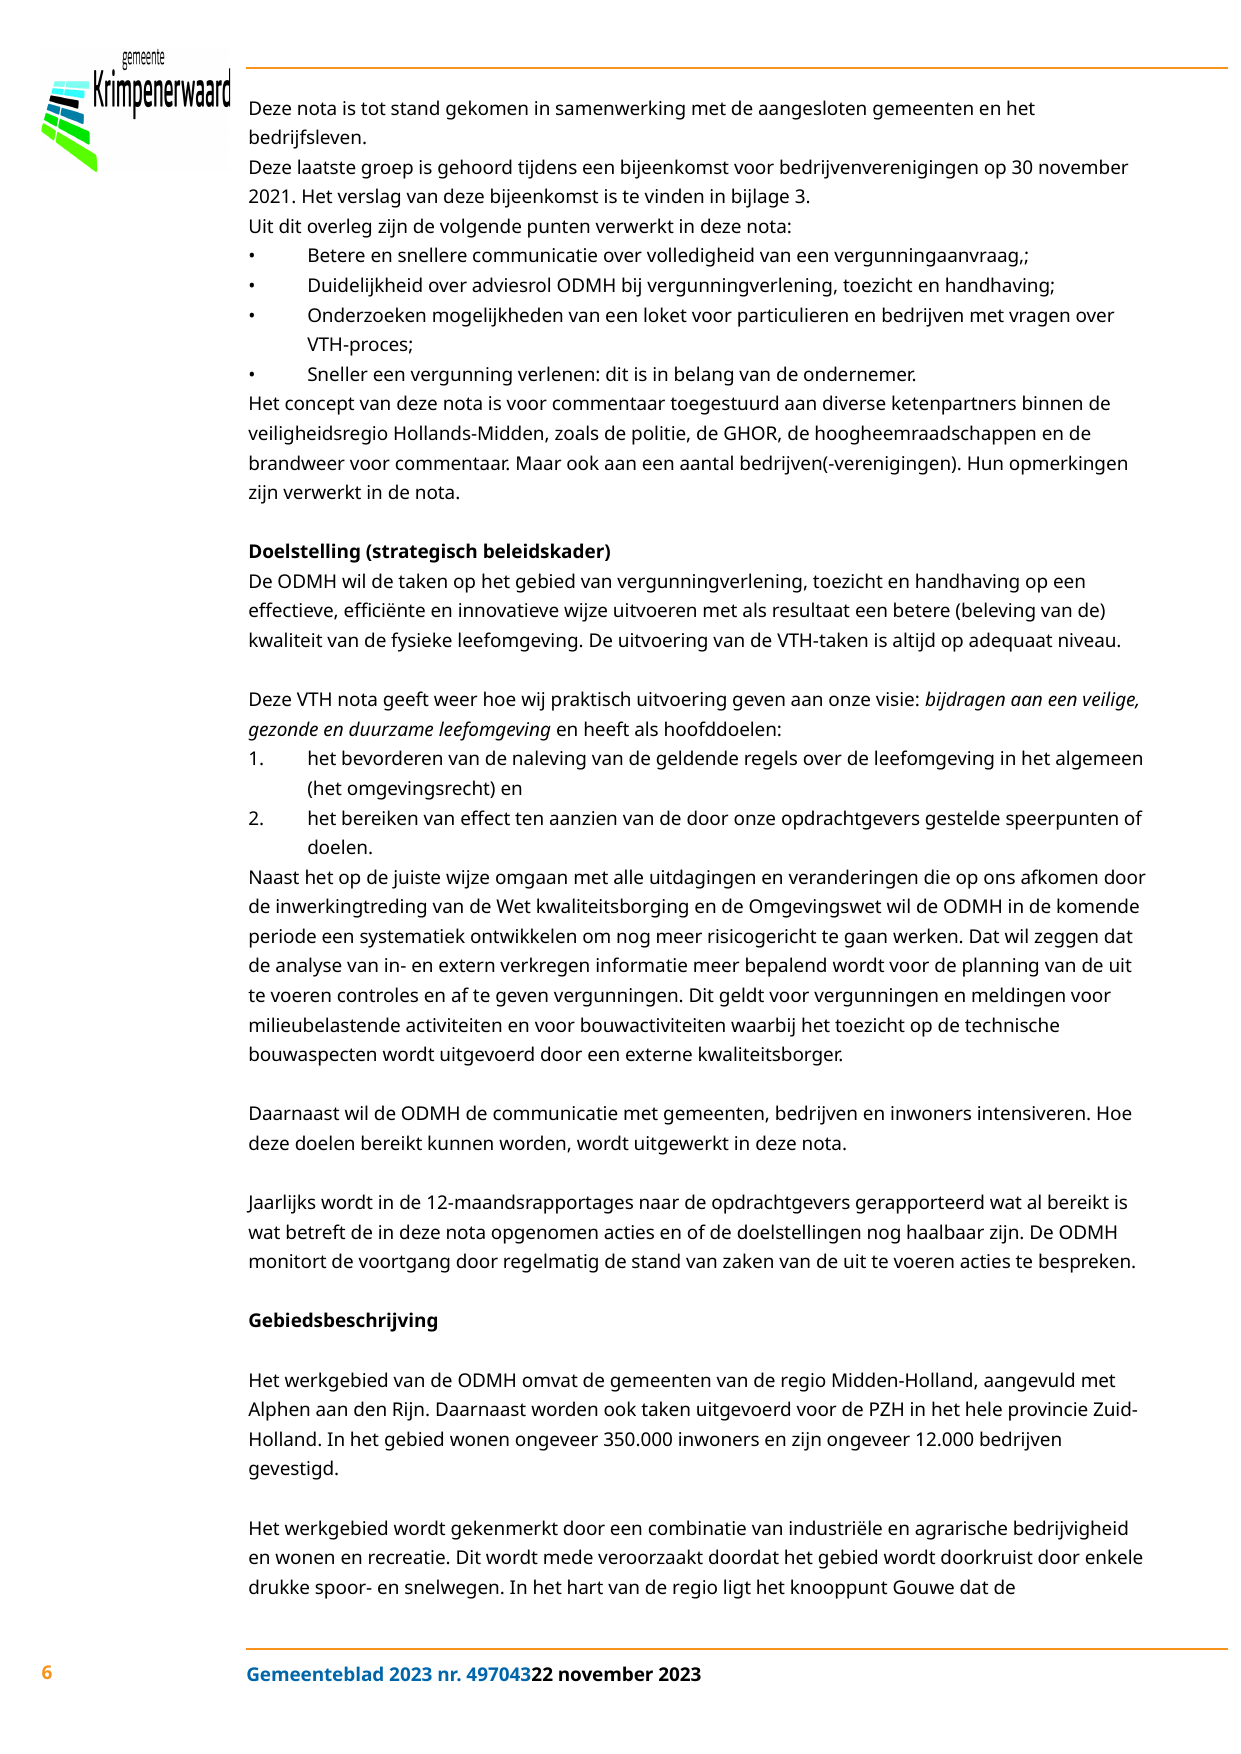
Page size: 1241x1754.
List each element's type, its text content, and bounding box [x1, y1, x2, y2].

text Deze laatste groep is gehoord tijdens een bijeenkomst voor bedrijvenverenigingen op 30 november 2021. Het verslag van deze bijeenkomst is te vinden in bijlage 3. [248, 154, 1152, 209]
text Deze nota is tot stand gekomen in samenwerking met de aangesloten gemeenten en het bedrijfsleven. [248, 95, 1152, 150]
list Duidelijkheid over adviesrol ODMH bij vergunningverlening, toezicht en handhaving; [248, 272, 1152, 298]
text Het werkgebied van de ODMH omvat de gemeenten van de regio Midden-Holland, aangevuld met Alphen aan den Rijn. Daarnaast worden ook taken uitgevoerd voor de PZH in het hele provincie Zuid-Holland. In het gebied wonen ongeveer 350.000 inwoners en zijn ongeveer 12.000 bedrijven gevestigd. [248, 1367, 1152, 1481]
text Daarnaast wil de ODMH de communicatie met gemeenten, bedrijven en inwoners intensiveren. Hoe deze doelen bereikt kunnen worden, wordt uitgewerkt in deze nota. [248, 1101, 1152, 1156]
text Naast het op de juiste wijze omgaan met alle uitdagingen en veranderingen die op ons afkomen door de inwerkingtreding van de Wet kwaliteitsborging en de Omgevingswet wil de ODMH in de komende periode een systematiek ontwikkelen om nog meer risicogericht te gaan werken. Dat wil zeggen dat de analyse van in- en extern verkregen informatie meer bepalend wordt voor de planning van de uit te voeren controles en af te geven vergunningen. Dit geldt voor vergunningen en meldingen voor milieubelastende activiteiten en voor bouwactiviteiten waarbij het toezicht op de technische bouwaspecten wordt uitgevoerd door een externe kwaliteitsborger. [248, 864, 1152, 1067]
list Onderzoeken mogelijkheden van een loket voor particulieren en bedrijven met vragen over VTH-proces; [248, 302, 1152, 357]
text Deze VTH nota geeft weer hoe wij praktisch uitvoering geven aan onze visie: bijdragen aan een veilige, gezonde en duurzame leefomgeving en heeft als hoofddoelen: [248, 686, 1152, 742]
text Uit dit overleg zijn de volgende punten verwerkt in deze nota: [248, 213, 1152, 239]
text Jaarlijks wordt in de 12-maandsrapportages naar de opdrachtgevers gerapporteerd wat al bereikt is wat betreft de in deze nota opgenomen acties en of de doelstellingen nog haalbaar zijn. De ODMH monitort de voortgang door regelmatig de stand van zaken van de uit te voeren acties te bespreken. [248, 1189, 1152, 1274]
text Het concept van deze nota is voor commentaar toegestuurd aan diverse ketenpartners binnen de veiligheidsregio Hollands-Midden, zoals de politie, de GHOR, de hoogheemraadschappen en de brandweer voor commentaar. Maar ook aan een aantal bedrijven(-verenigingen). Hun opmerkingen zijn verwerkt in de nota. [248, 391, 1152, 505]
text Gebiedsbeschrijving [248, 1308, 1152, 1333]
list Sneller een vergunning verlenen: dit is in belang van de ondernemer. [248, 361, 1152, 387]
text Doelstelling (strategisch beleidskader) [248, 538, 1152, 564]
text Het werkgebied wordt gekenmerkt door een combinatie van industriële en agrarische bedrijvigheid en wonen en recreatie. Dit wordt mede veroorzaakt doordat het gebied wordt doorkruist door enkele drukke spoor- en snelwegen. In het hart van de regio ligt het knooppunt Gouwe dat de [248, 1515, 1152, 1600]
text De ODMH wil de taken op het gebied van vergunningverlening, toezicht en handhaving op een effectieve, efficiënte en innovatieve wijze uitvoeren met als resultaat een betere (beleving van de) kwaliteit van de fysieke leefomgeving. De uitvoering van de VTH-taken is altijd op adequaat niveau. [248, 568, 1152, 653]
picture [41, 47, 231, 172]
list het bereiken van effect ten aanzien van de door onze opdrachtgevers gestelde speerpunten of doelen. [248, 805, 1152, 860]
list het bevorderen van de naleving van de geldende regels over de leefomgeving in het algemeen (het omgevingsrecht) en [248, 746, 1152, 801]
list Betere en snellere communicatie over volledigheid van een vergunningaanvraag,; [248, 243, 1152, 268]
